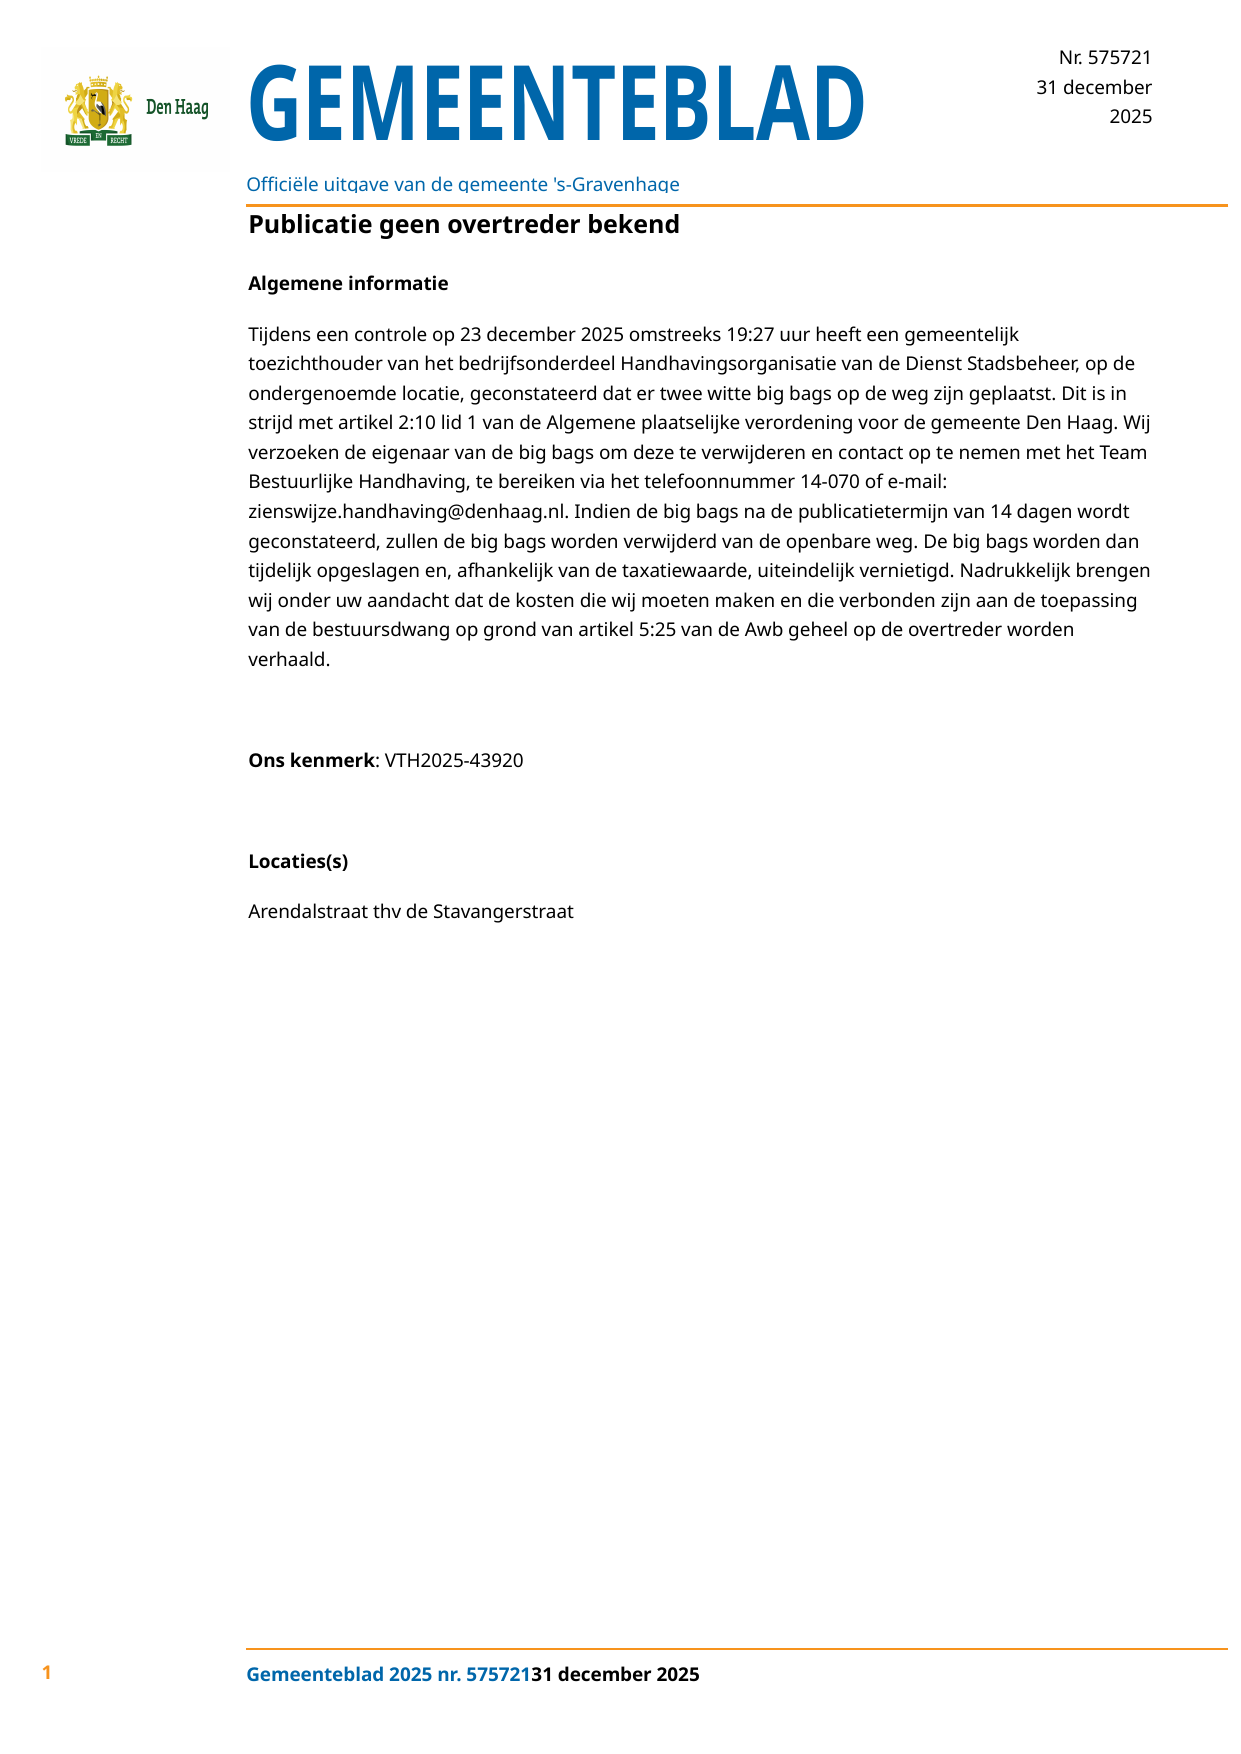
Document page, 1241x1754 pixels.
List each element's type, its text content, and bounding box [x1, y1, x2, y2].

text Tijdens een controle op 23 december 2025 omstreeks 19:27 uur heeft een gemeentelijk toezichthouder van het bedrijfsonderdeel Handhavingsorganisatie van de Dienst Stadsbeheer, op de ondergenoemde locatie, geconstateerd dat er twee witte big bags op de weg zijn geplaatst. Dit is in strijd met artikel 2:10 lid 1 van de Algemene plaatselijke verordening voor de gemeente Den Haag. Wij verzoeken de eigenaar van de big bags om deze te verwijderen en contact op te nemen met het Team Bestuurlijke Handhaving, te bereiken via het telefoonnummer 14-070 of e-mail: zienswijze.handhaving@denhaag.nl. Indien de big bags na de publicatietermijn van 14 dagen wordt geconstateerd, zullen de big bags worden verwijderd van de openbare weg. De big bags worden dan tijdelijk opgeslagen en, afhankelijk van de taxatiewaarde, uiteindelijk vernietigd. Nadrukkelijk brengen wij onder uw aandacht dat de kosten die wij moeten maken en die verbonden zijn aan de toepassing van de bestuursdwang op grond van artikel 5:25 van de Awb geheel op de overtreder worden verhaald. [248, 321, 1152, 672]
text Locaties(s) [248, 848, 1152, 873]
picture [41, 47, 231, 172]
text Algemene informatie [248, 270, 1152, 296]
text Arendalstraat thv de Stavangerstraat [248, 898, 1152, 924]
text Publicatie geen overtreder bekend [248, 207, 1152, 241]
text Ons kenmerk: VTH2025-43920 [248, 747, 1152, 773]
